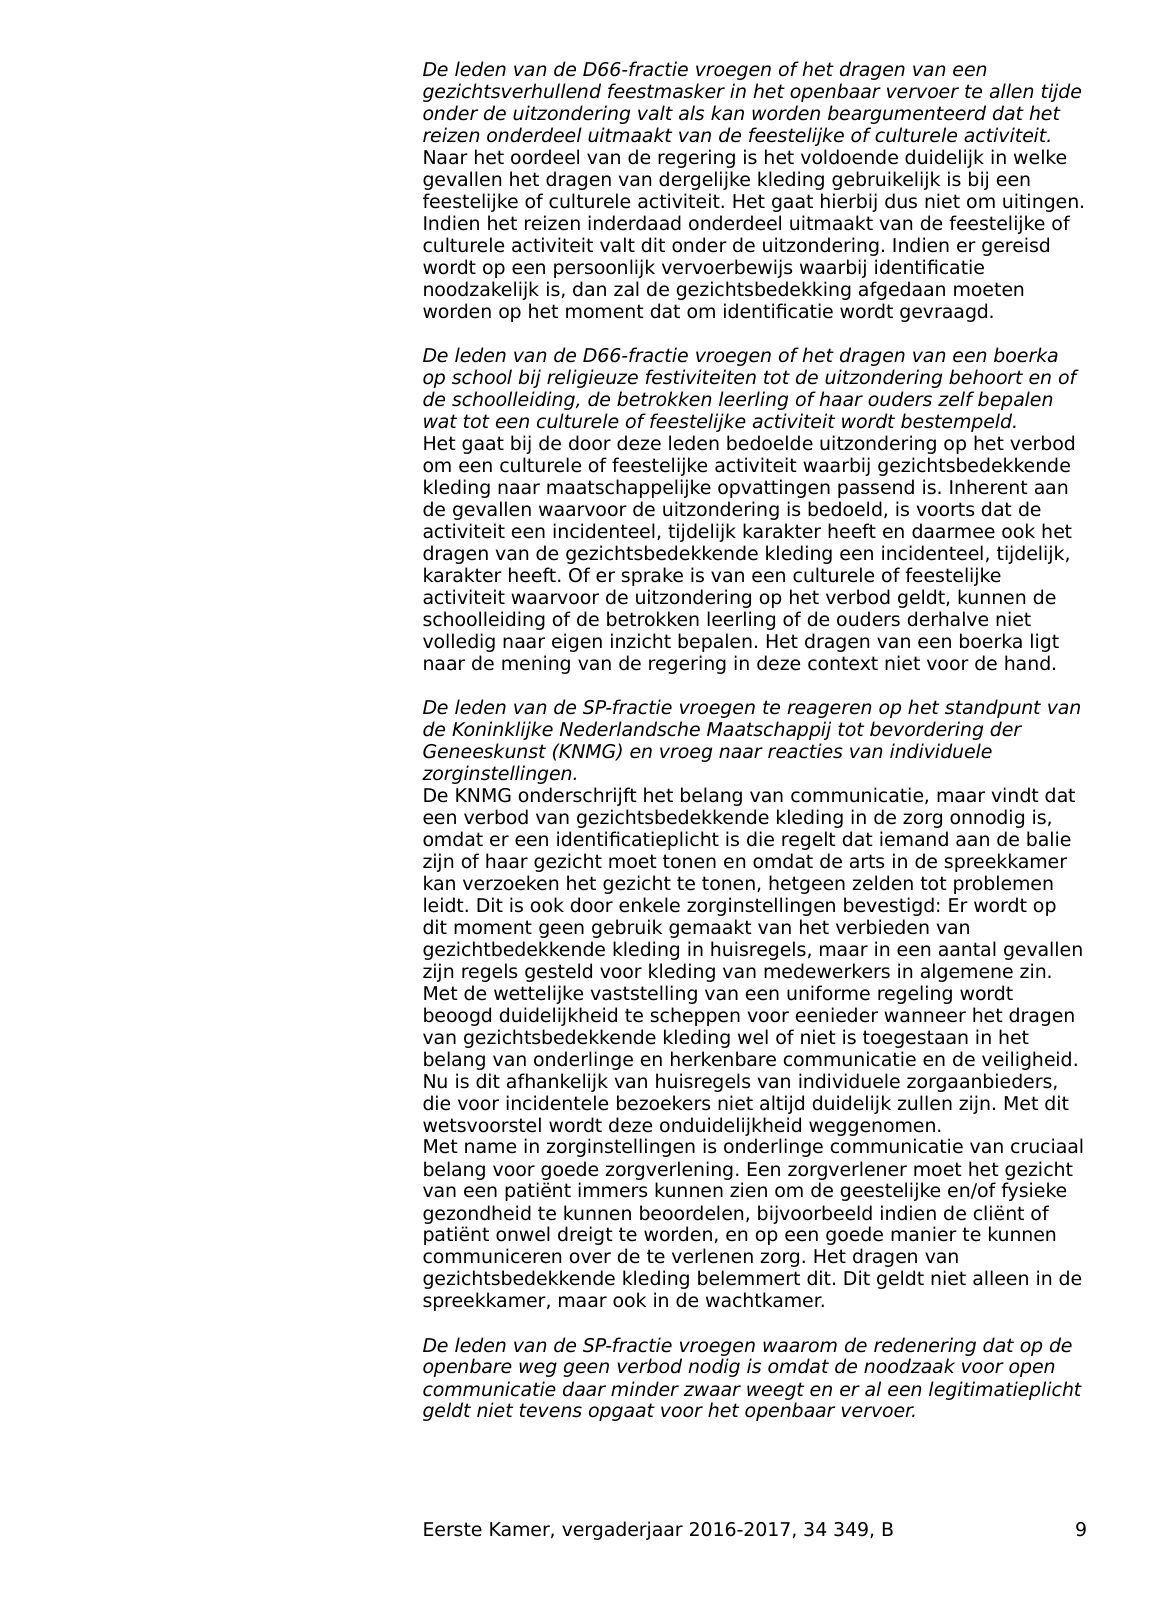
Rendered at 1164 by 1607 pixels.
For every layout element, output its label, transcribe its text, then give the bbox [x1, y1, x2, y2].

text Naar het oordeel van de regering is het voldoende duidelijk in welke gevallen het dragen van dergelijke kleding gebruikelijk is bij een feestelijke of culturele activiteit. Het gaat hierbij dus niet om uitingen. Indien het reizen inderdaad onderdeel uitmaakt van de feestelijke of culturele activiteit valt dit onder de uitzondering. Indien er gereisd wordt op een persoonlijk vervoerbewijs waarbij identificatie noodzakelijk is, dan zal de gezichtsbedekking afgedaan moeten worden op het moment dat om identificatie wordt gevraagd. [422, 147, 1087, 323]
text Het gaat bij de door deze leden bedoelde uitzondering op het verbod om een culturele of feestelijke activiteit waarbij gezichtsbedekkende kleding naar maatschappelijke opvattingen passend is. Inherent aan de gevallen waarvoor de uitzondering is bedoeld, is voorts dat de activiteit een incidenteel, tijdelijk karakter heeft en daarmee ook het dragen van de gezichtsbedekkende kleding een incidenteel, tijdelijk, karakter heeft. Of er sprake is van een culturele of feestelijke activiteit waarvoor de uitzondering op het verbod geldt, kunnen de schoolleiding of de betrokken leerling of de ouders derhalve niet volledig naar eigen inzicht bepalen. Het dragen van een boerka ligt naar de mening van de regering in deze context niet voor de hand. [422, 433, 1087, 675]
text De KNMG onderschrijft het belang van communicatie, maar vindt dat een verbod van gezichtsbedekkende kleding in de zorg onnodig is, omdat er een identificatieplicht is die regelt dat iemand aan de balie zijn of haar gezicht moet tonen en omdat de arts in de spreekkamer kan verzoeken het gezicht te tonen, hetgeen zelden tot problemen leidt. Dit is ook door enkele zorginstellingen bevestigd: Er wordt op dit moment geen gebruik gemaakt van het verbieden van gezichtbedekkende kleding in huisregels, maar in een aantal gevallen zijn regels gesteld voor kleding van medewerkers in algemene zin. [422, 785, 1087, 983]
text Met de wettelijke vaststelling van een uniforme regeling wordt beoogd duidelijkheid te scheppen voor eenieder wanneer het dragen van gezichtsbedekkende kleding wel of niet is toegestaan in het belang van onderlinge en herkenbare communicatie en de veiligheid. Nu is dit afhankelijk van huisregels van individuele zorgaanbieders, die voor incidentele bezoekers niet altijd duidelijk zullen zijn. Met dit wetsvoorstel wordt deze onduidelijkheid weggenomen. [422, 983, 1087, 1136]
text De leden van de SP-fractie vroegen te reageren op het standpunt van de Koninklijke Nederlandsche Maatschappij tot bevordering der Geneeskunst (KNMG) en vroeg naar reacties van individuele zorginstellingen. [422, 697, 1087, 785]
text De leden van de D66-fractie vroegen of het dragen van een boerka op school bij religieuze festiviteiten tot de uitzondering behoort en of de schoolleiding, de betrokken leerling of haar ouders zelf bepalen wat tot een culturele of feestelijke activiteit wordt bestempeld. [422, 345, 1087, 433]
text Met name in zorginstellingen is onderlinge communicatie van cruciaal belang voor goede zorgverlening. Een zorgverlener moet het gezicht van een patiënt immers kunnen zien om de geestelijke en/of fysieke gezondheid te kunnen beoordelen, bijvoorbeeld indien de cliënt of patiënt onwel dreigt te worden, en op een goede manier te kunnen communiceren over de te verlenen zorg. Het dragen van gezichtsbedekkende kleding belemmert dit. Dit geldt niet alleen in de spreekkamer, maar ook in de wachtkamer. [422, 1136, 1087, 1312]
text De leden van de D66-fractie vroegen of het dragen van een gezichtsverhullend feestmasker in het openbaar vervoer te allen tijde onder de uitzondering valt als kan worden beargumenteerd dat het reizen onderdeel uitmaakt van de feestelijke of culturele activiteit. [422, 59, 1087, 147]
text De leden van de SP-fractie vroegen waarom de redenering dat op de openbare weg geen verbod nodig is omdat de noodzaak voor open communicatie daar minder zwaar weegt en er al een legitimatieplicht geldt niet tevens opgaat voor het openbaar vervoer. [422, 1334, 1087, 1422]
